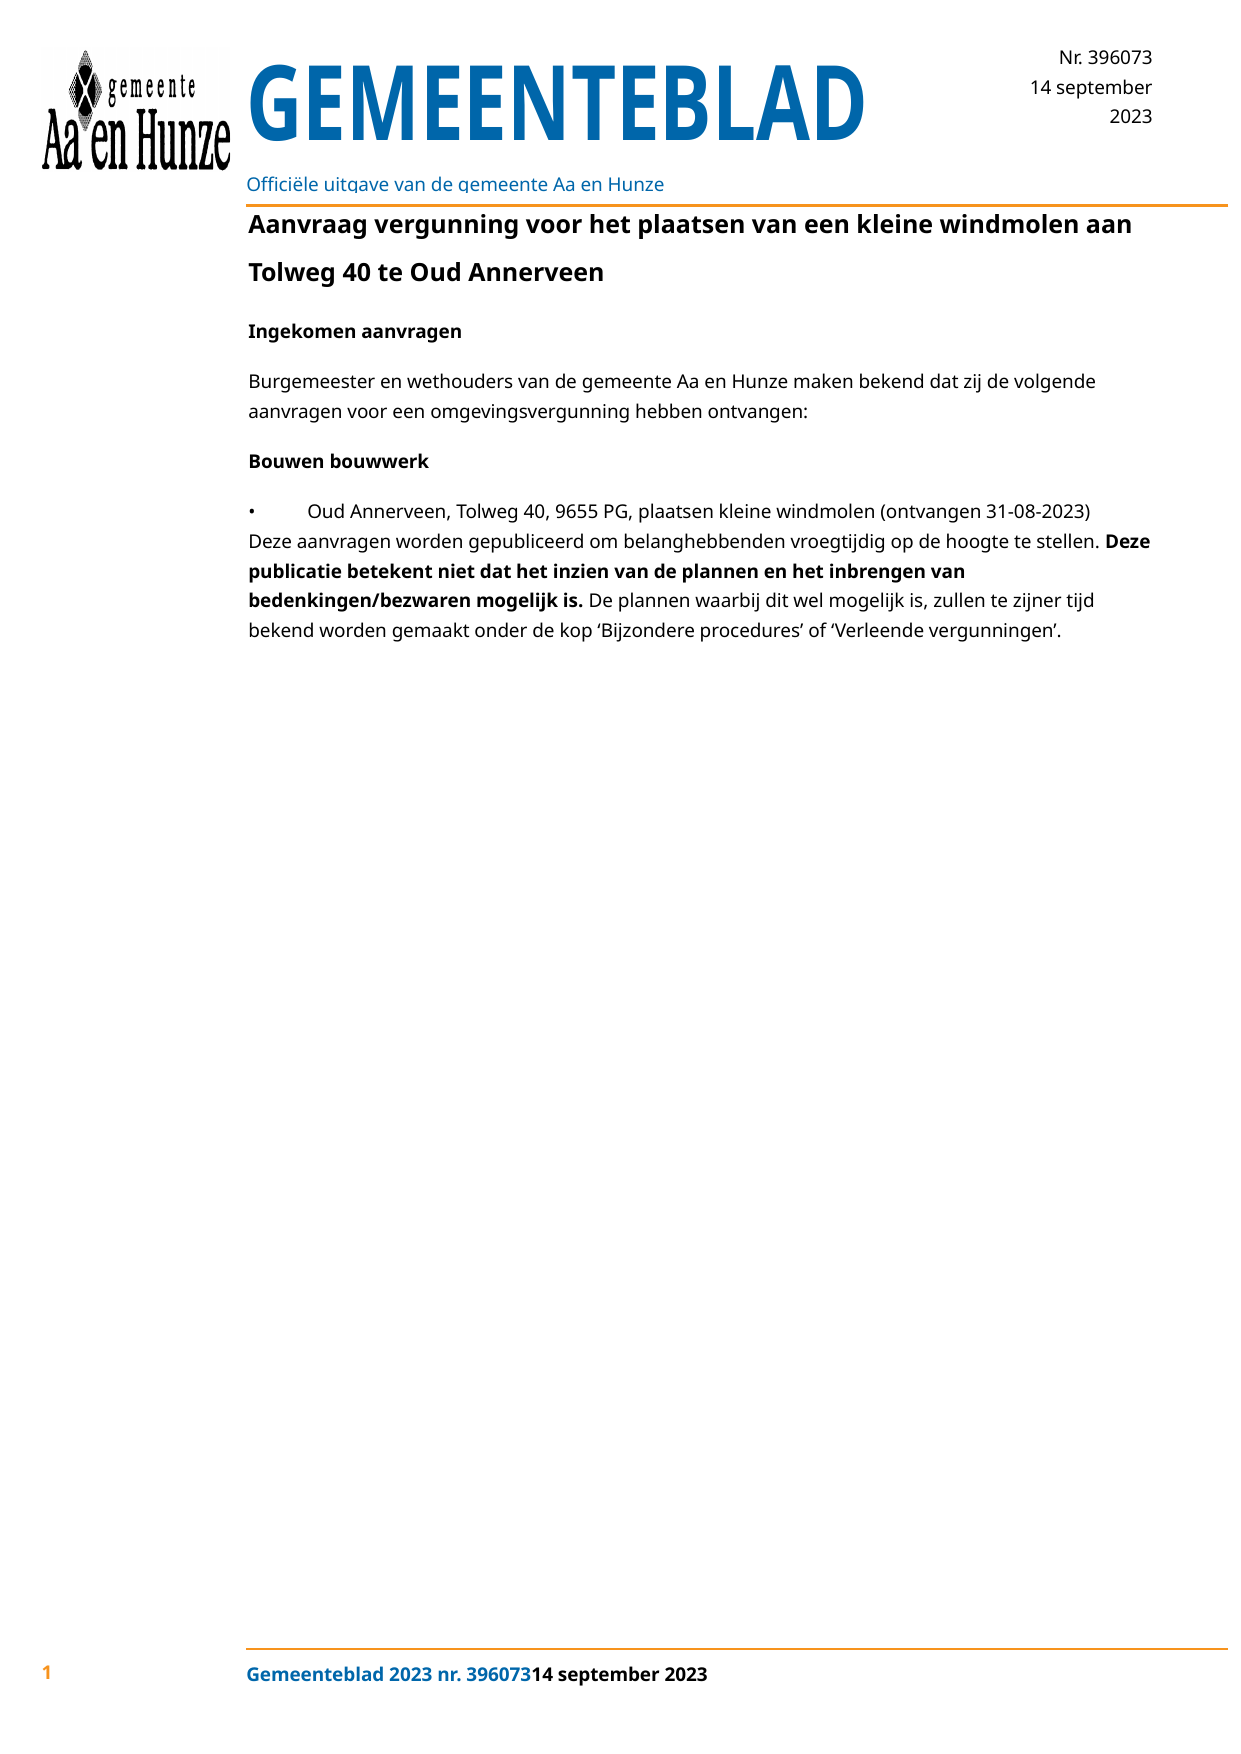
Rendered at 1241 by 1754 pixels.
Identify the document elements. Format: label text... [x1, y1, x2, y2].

list Oud Annerveen, Tolweg 40, 9655 PG, plaatsen kleine windmolen (ontvangen 31-08-2023) [248, 499, 1152, 524]
text Aanvraag vergunning voor het plaatsen van een kleine windmolen aan Tolweg 40 te Oud Annerveen [248, 207, 1152, 288]
text Burgemeester en wethouders van de gemeente Aa en Hunze maken bekend dat zij de volgende aanvragen voor een omgevingsvergunning hebben ontvangen: [248, 368, 1152, 424]
text Deze aanvragen worden gepubliceerd om belanghebbenden vroegtijdig op de hoogte te stellen. Deze publicatie betekent niet dat het inzien van de plannen en het inbrengen van bedenkingen/bezwaren mogelijk is. De plannen waarbij dit wel mogelijk is, zullen te zijner tijd bekend worden gemaakt onder de kop ‘Bijzondere procedures’ of ‘Verleende vergunningen’. [248, 528, 1152, 643]
picture [41, 47, 231, 172]
text Ingekomen aanvragen [248, 318, 1152, 344]
text Bouwen bouwwerk [248, 448, 1152, 474]
